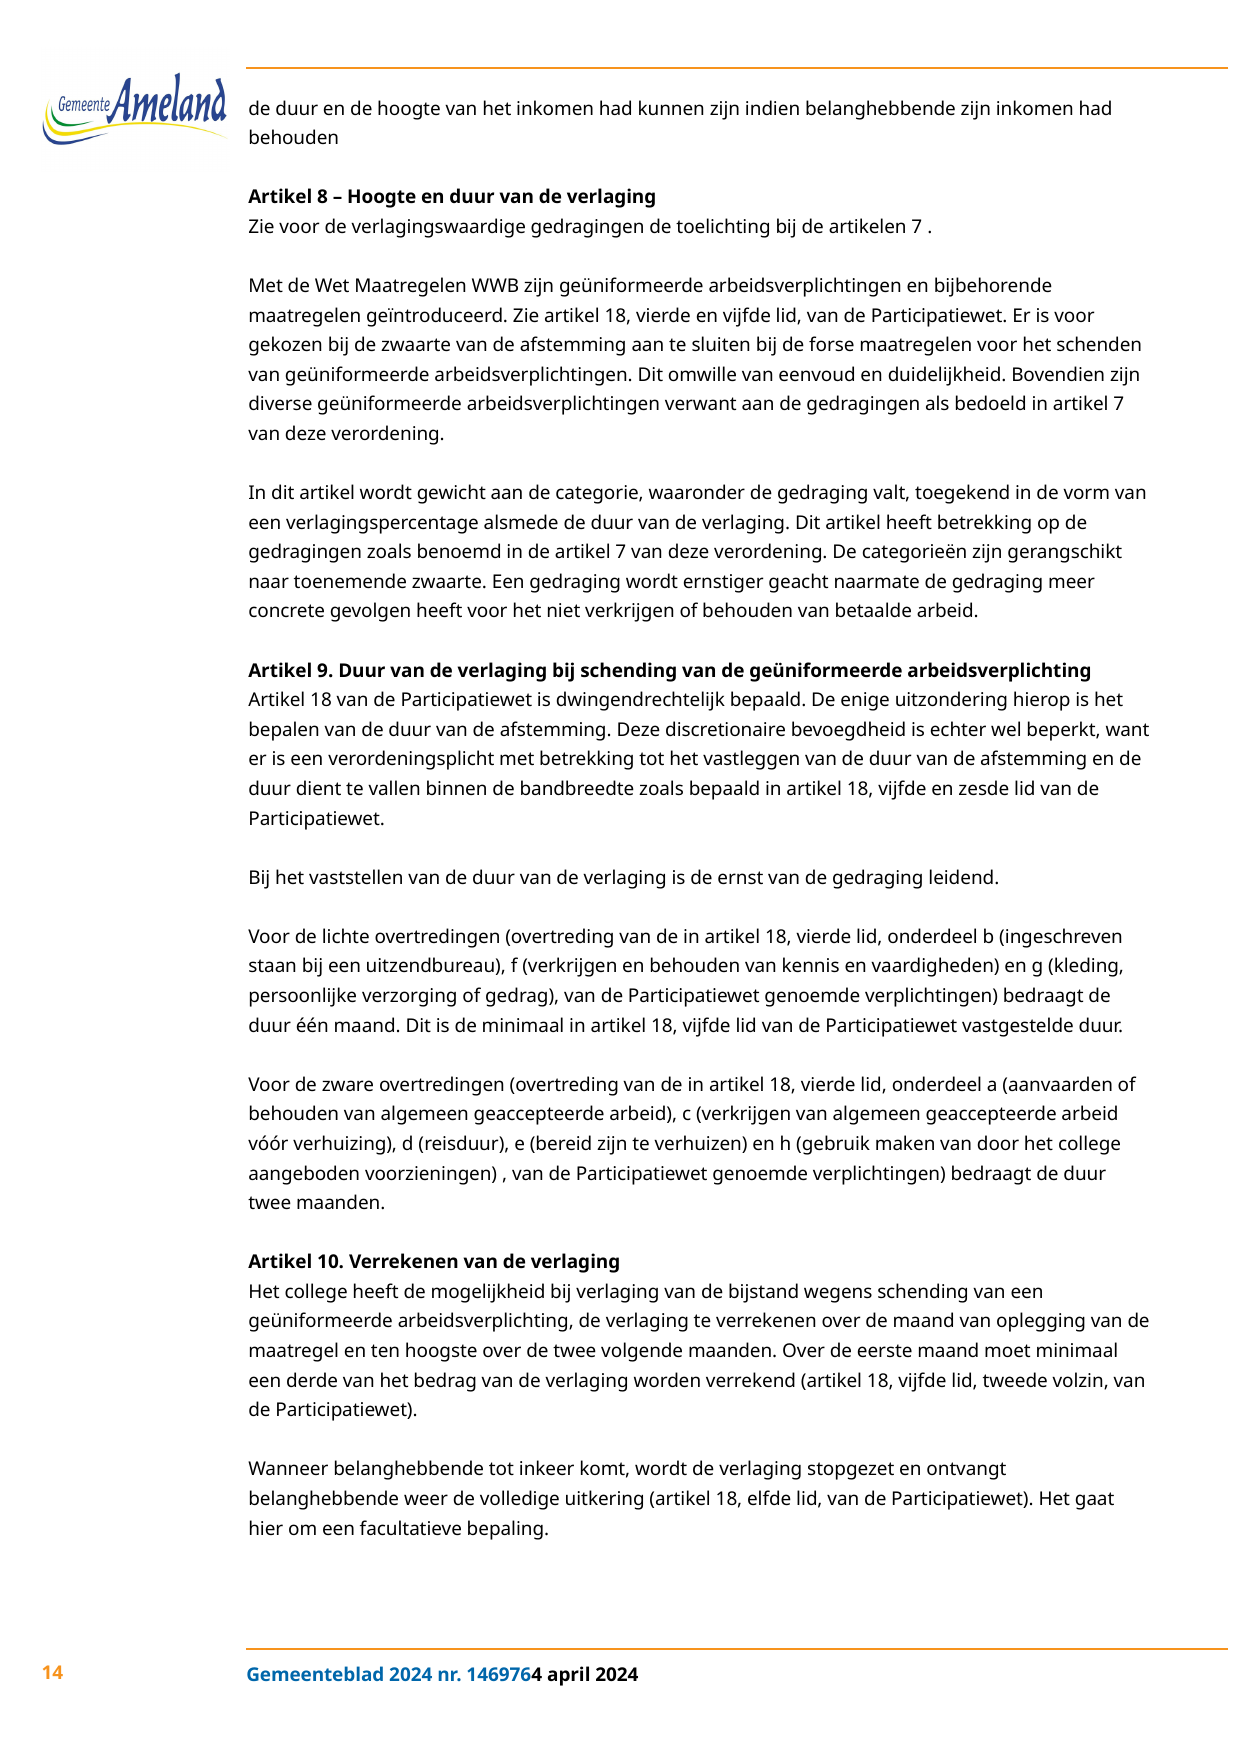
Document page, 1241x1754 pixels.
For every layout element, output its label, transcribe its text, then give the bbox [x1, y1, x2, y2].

text Bij het vaststellen van de duur van de verlaging is de ernst van de gedraging leidend. [248, 864, 1152, 890]
text Voor de lichte overtredingen (overtreding van de in artikel 18, vierde lid, onderdeel b (ingeschreven staan bij een uitzendbureau), f (verkrijgen en behouden van kennis en vaardigheden) en g (kleding, persoonlijke verzorging of gedrag), van de Participatiewet genoemde verplichtingen) bedraagt de duur één maand. Dit is de minimaal in artikel 18, vijfde lid van de Participatiewet vastgestelde duur. [248, 923, 1152, 1038]
text Zie voor de verlagingswaardige gedragingen de toelichting bij de artikelen 7 . [248, 213, 1152, 239]
text In dit artikel wordt gewicht aan de categorie, waaronder de gedraging valt, toegekend in de vorm van een verlagingspercentage alsmede de duur van de verlaging. Dit artikel heeft betrekking op de gedragingen zoals benoemd in de artikel 7 van deze verordening. De categorieën zijn gerangschikt naar toenemende zwaarte. Een gedraging wordt ernstiger geacht naarmate de gedraging meer concrete gevolgen heeft voor het niet verkrijgen of behouden van betaalde arbeid. [248, 479, 1152, 623]
text Artikel 9. Duur van de verlaging bij schending van de geüniformeerde arbeidsverplichting [248, 657, 1152, 683]
text Voor de zware overtredingen (overtreding van de in artikel 18, vierde lid, onderdeel a (aanvaarden of behouden van algemeen geaccepteerde arbeid), c (verkrijgen van algemeen geaccepteerde arbeid vóór verhuizing), d (reisduur), e (bereid zijn te verhuizen) en h (gebruik maken van door het college aangeboden voorzieningen) , van de Participatiewet genoemde verplichtingen) bedraagt de duur twee maanden. [248, 1071, 1152, 1215]
text Artikel 18 van de Participatiewet is dwingendrechtelijk bepaald. De enige uitzondering hierop is het bepalen van de duur van de afstemming. Deze discretionaire bevoegdheid is echter wel beperkt, want er is een verordeningsplicht met betrekking tot het vastleggen van de duur van de afstemming en de duur dient te vallen binnen de bandbreedte zoals bepaald in artikel 18, vijfde en zesde lid van de Participatiewet. [248, 686, 1152, 831]
text Artikel 10. Verrekenen van de verlaging [248, 1248, 1152, 1274]
text de duur en de hoogte van het inkomen had kunnen zijn indien belanghebbende zijn inkomen had behouden [248, 95, 1152, 150]
text Artikel 8 – Hoogte en duur van de verlaging [248, 183, 1152, 209]
picture [41, 47, 231, 172]
text Wanneer belanghebbende tot inkeer komt, wordt de verlaging stopgezet en ontvangt belanghebbende weer de volledige uitkering (artikel 18, elfde lid, van de Participatiewet). Het gaat hier om een facultatieve bepaling. [248, 1456, 1152, 1541]
text Het college heeft de mogelijkheid bij verlaging van de bijstand wegens schending van een geüniformeerde arbeidsverplichting, de verlaging te verrekenen over de maand van oplegging van de maatregel en ten hoogste over de twee volgende maanden. Over de eerste maand moet minimaal een derde van het bedrag van de verlaging worden verrekend (artikel 18, vijfde lid, tweede volzin, van de Participatiewet). [248, 1278, 1152, 1422]
text Met de Wet Maatregelen WWB zijn geüniformeerde arbeidsverplichtingen en bijbehorende maatregelen geïntroduceerd. Zie artikel 18, vierde en vijfde lid, van de Participatiewet. Er is voor gekozen bij de zwaarte van de afstemming aan te sluiten bij de forse maatregelen voor het schenden van geüniformeerde arbeidsverplichtingen. Dit omwille van eenvoud en duidelijkheid. Bovendien zijn diverse geüniformeerde arbeidsverplichtingen verwant aan de gedragingen als bedoeld in artikel 7 van deze verordening. [248, 272, 1152, 446]
